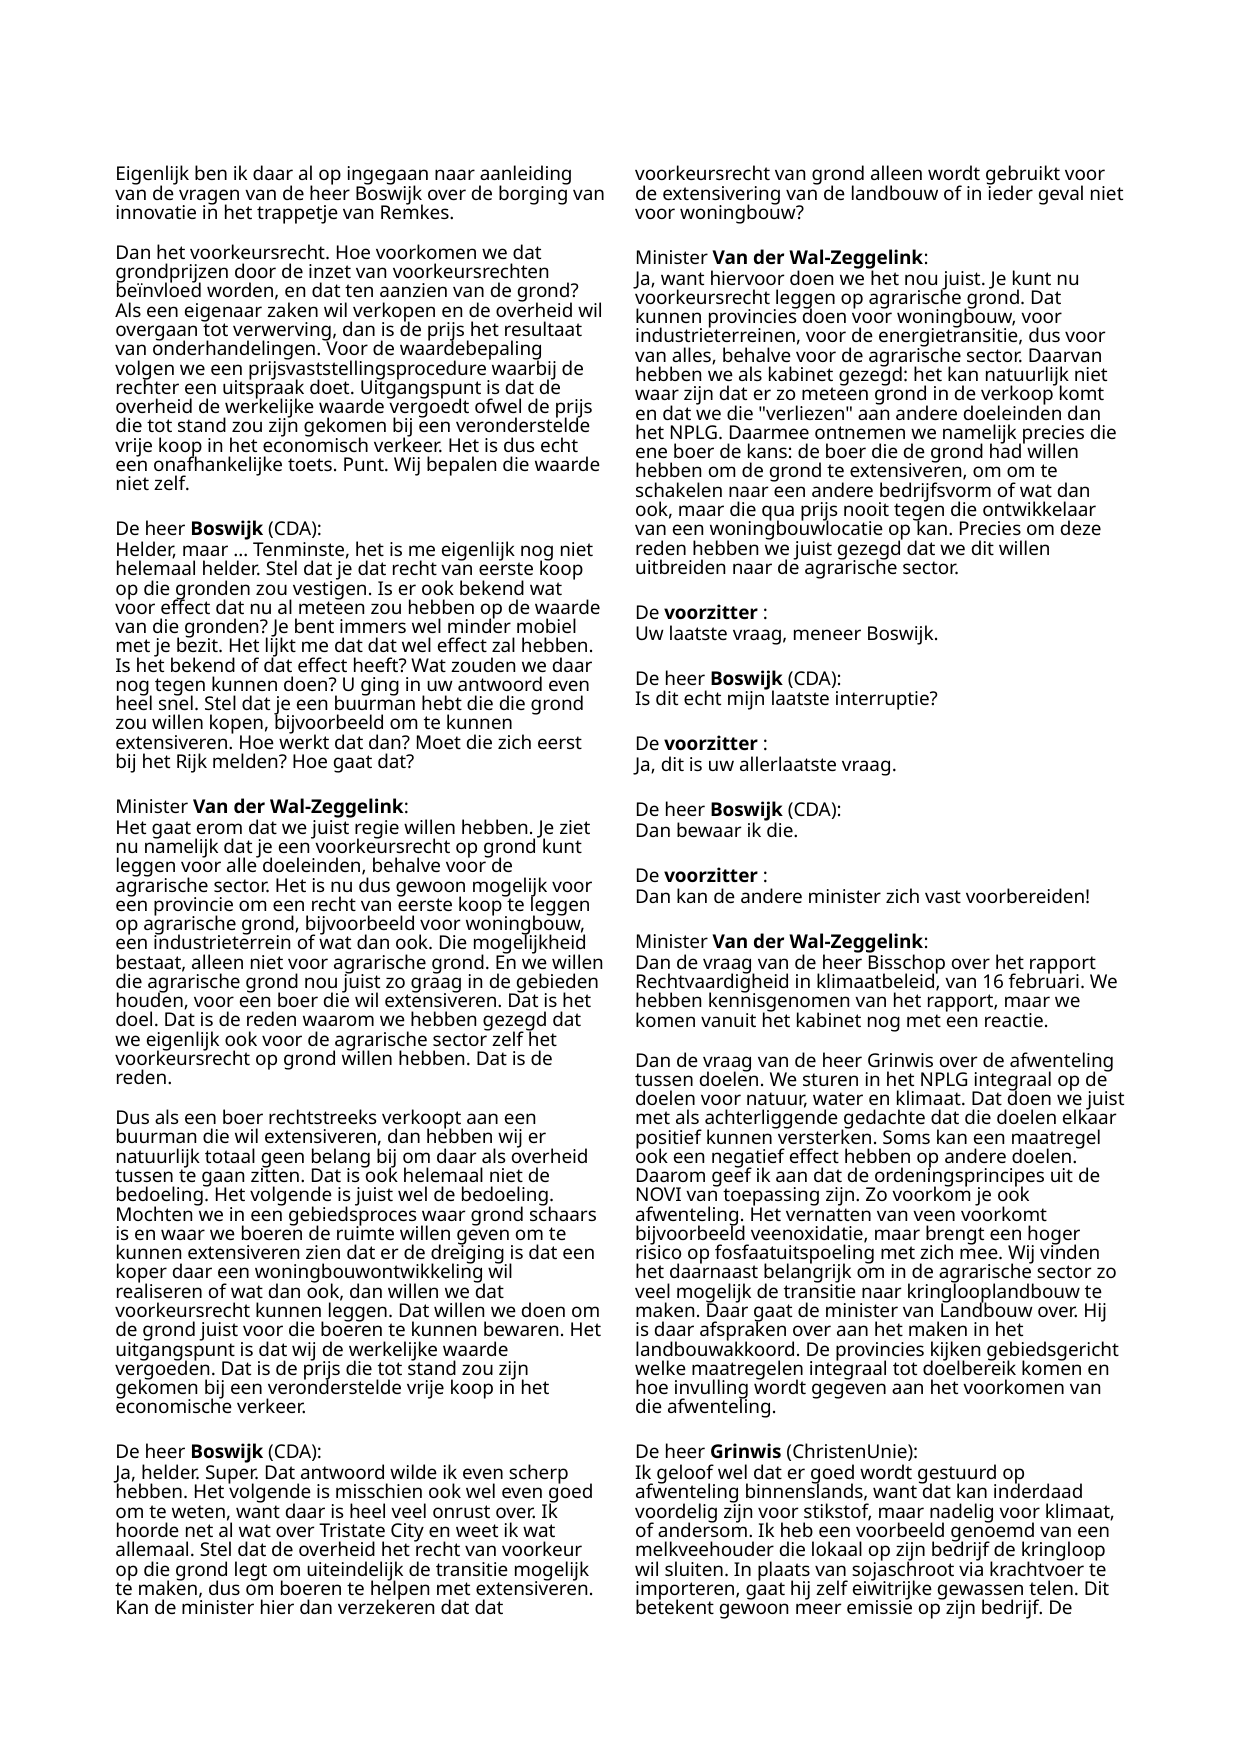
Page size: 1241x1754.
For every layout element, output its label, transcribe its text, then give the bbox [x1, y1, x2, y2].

text De heer Boswijk (CDA): [635, 796, 1125, 822]
text De heer Boswijk (CDA): [115, 1438, 605, 1464]
text De voorzitter : [635, 731, 1125, 756]
text Het gaat erom dat we juist regie willen hebben. Je ziet nu namelijk dat je een voorkeursrecht op grond kunt leggen voor alle doeleinden, behalve voor de agrarische sector. Het is nu dus gewoon mogelijk voor een provincie om een recht van eerste koop te leggen op agrarische grond, bijvoorbeeld voor woningbouw, een industrieterrein of wat dan ook. Die mogelijkheid bestaat, alleen niet voor agrarische grond. En we willen die agrarische grond nou juist zo graag in de gebieden houden, voor een boer die wil extensiveren. Dat is het doel. Dat is de reden waarom we hebben gezegd dat we eigenlijk ook voor de agrarische sector zelf het voorkeursrecht op grond willen hebben. Dat is de reden. [115, 819, 605, 1088]
text Dan de vraag van de heer Grinwis over de afwenteling tussen doelen. We sturen in het NPLG integraal op de doelen voor natuur, water en klimaat. Dat doen we juist met als achterliggende gedachte dat die doelen elkaar positief kunnen versterken. Soms kan een maatregel ook een negatief effect hebben op andere doelen. Daarom geef ik aan dat de ordeningsprincipes uit de NOVI van toepassing zijn. Zo voorkom je ook afwenteling. Het vernatten van veen voorkomt bijvoorbeeld veenoxidatie, maar brengt een hoger risico op fosfaatuitspoeling met zich mee. Wij vinden het daarnaast belangrijk om in de agrarische sector zo veel mogelijk de transitie naar kringlooplandbouw te maken. Daar gaat de minister van Landbouw over. Hij is daar afspraken over aan het maken in het landbouwakkoord. De provincies kijken gebiedsgericht welke maatregelen integraal tot doelbereik komen en hoe invulling wordt gegeven aan het voorkomen van die afwenteling. [635, 1052, 1125, 1418]
text Ja, want hiervoor doen we het nou juist. Je kunt nu voorkeursrecht leggen op agrarische grond. Dat kunnen provincies doen voor woningbouw, voor industrieterreinen, voor de energietransitie, dus voor van alles, behalve voor de agrarische sector. Daarvan hebben we als kabinet gezegd: het kan natuurlijk niet waar zijn dat er zo meteen grond in de verkoop komt en dat we die "verliezen" aan andere doeleinden dan het NPLG. Daarmee ontnemen we namelijk precies die ene boer de kans: de boer die de grond had willen hebben om de grond te extensiveren, om om te schakelen naar een andere bedrijfsvorm of wat dan ook, maar die qua prijs nooit tegen die ontwikkelaar van een woningbouwlocatie op kan. Precies om deze reden hebben we juist gezegd dat we dit willen uitbreiden naar de agrarische sector. [635, 270, 1125, 578]
text Dan bewaar ik die. [635, 822, 1125, 841]
text De heer Boswijk (CDA): [115, 515, 605, 541]
text voorkeursrecht van grond alleen wordt gebruikt voor de extensivering van de landbouw of in ieder geval niet voor woningbouw? [635, 165, 1125, 223]
text Helder, maar … Tenminste, het is me eigenlijk nog niet helemaal helder. Stel dat je dat recht van eerste koop op die gronden zou vestigen. Is er ook bekend wat voor effect dat nu al meteen zou hebben op de waarde van die gronden? Je bent immers wel minder mobiel met je bezit. Het lijkt me dat dat wel effect zal hebben. Is het bekend of dat effect heeft? Wat zouden we daar nog tegen kunnen doen? U ging in uw antwoord even heel snel. Stel dat je een buurman hebt die die grond zou willen kopen, bijvoorbeeld om te kunnen extensiveren. Hoe werkt dat dan? Moet die zich eerst bij het Rijk melden? Hoe gaat dat? [115, 541, 605, 772]
text Ja, helder. Super. Dat antwoord wilde ik even scherp hebben. Het volgende is misschien ook wel even goed om te weten, want daar is heel veel onrust over. Ik hoorde net al wat over Tristate City en weet ik wat allemaal. Stel dat de overheid het recht van voorkeur op die grond legt om uiteindelijk de transitie mogelijk te maken, dus om boeren te helpen met extensiveren. Kan de minister hier dan verzekeren dat dat [115, 1464, 605, 1618]
text De voorzitter : [635, 862, 1125, 888]
text Eigenlijk ben ik daar al op ingegaan naar aanleiding van de vragen van de heer Boswijk over de borging van innovatie in het trappetje van Remkes. [115, 165, 605, 223]
text Dan kan de andere minister zich vast voorbereiden! [635, 888, 1125, 907]
text Ja, dit is uw allerlaatste vraag. [635, 756, 1125, 776]
text Uw laatste vraag, meneer Boswijk. [635, 624, 1125, 644]
text Dus als een boer rechtstreeks verkoopt aan een buurman die wil extensiveren, dan hebben wij er natuurlijk totaal geen belang bij om daar als overheid tussen te gaan zitten. Dat is ook helemaal niet de bedoeling. Het volgende is juist wel de bedoeling. Mochten we in een gebiedsproces waar grond schaars is en waar we boeren de ruimte willen geven om te kunnen extensiveren zien dat er de dreiging is dat een koper daar een woningbouwontwikkeling wil realiseren of wat dan ook, dan willen we dat voorkeursrecht kunnen leggen. Dat willen we doen om de grond juist voor die boeren te kunnen bewaren. Het uitgangspunt is dat wij de werkelijke waarde vergoeden. Dat is de prijs die tot stand zou zijn gekomen bij een veronderstelde vrije koop in het economische verkeer. [115, 1109, 605, 1418]
text Ik geloof wel dat er goed wordt gestuurd op afwenteling binnenslands, want dat kan inderdaad voordelig zijn voor stikstof, maar nadelig voor klimaat, of andersom. Ik heb een voorbeeld genoemd van een melkveehouder die lokaal op zijn bedrijf de kringloop wil sluiten. In plaats van sojaschroot via krachtvoer te importeren, gaat hij zelf eiwitrijke gewassen telen. Dit betekent gewoon meer emissie op zijn bedrijf. De [635, 1464, 1125, 1618]
text Dan het voorkeursrecht. Hoe voorkomen we dat grondprijzen door de inzet van voorkeursrechten beïnvloed worden, en dat ten aanzien van de grond? Als een eigenaar zaken wil verkopen en de overheid wil overgaan tot verwerving, dan is de prijs het resultaat van onderhandelingen. Voor de waardebepaling volgen we een prijsvaststellingsprocedure waarbij de rechter een uitspraak doet. Uitgangspunt is dat de overheid de werkelijke waarde vergoedt ofwel de prijs die tot stand zou zijn gekomen bij een veronderstelde vrije koop in het economisch verkeer. Het is dus echt een onafhankelijke toets. Punt. Wij bepalen die waarde niet zelf. [115, 244, 605, 494]
text Dan de vraag van de heer Bisschop over het rapport Rechtvaardigheid in klimaatbeleid, van 16 februari. We hebben kennisgenomen van het rapport, maar we komen vanuit het kabinet nog met een reactie. [635, 954, 1125, 1031]
text Minister Van der Wal-Zeggelink: [115, 793, 605, 819]
text De voorzitter : [635, 599, 1125, 624]
text Is dit echt mijn laatste interruptie? [635, 690, 1125, 710]
text Minister Van der Wal-Zeggelink: [635, 244, 1125, 270]
text Minister Van der Wal-Zeggelink: [635, 928, 1125, 954]
text De heer Grinwis (ChristenUnie): [635, 1438, 1125, 1464]
text De heer Boswijk (CDA): [635, 665, 1125, 690]
